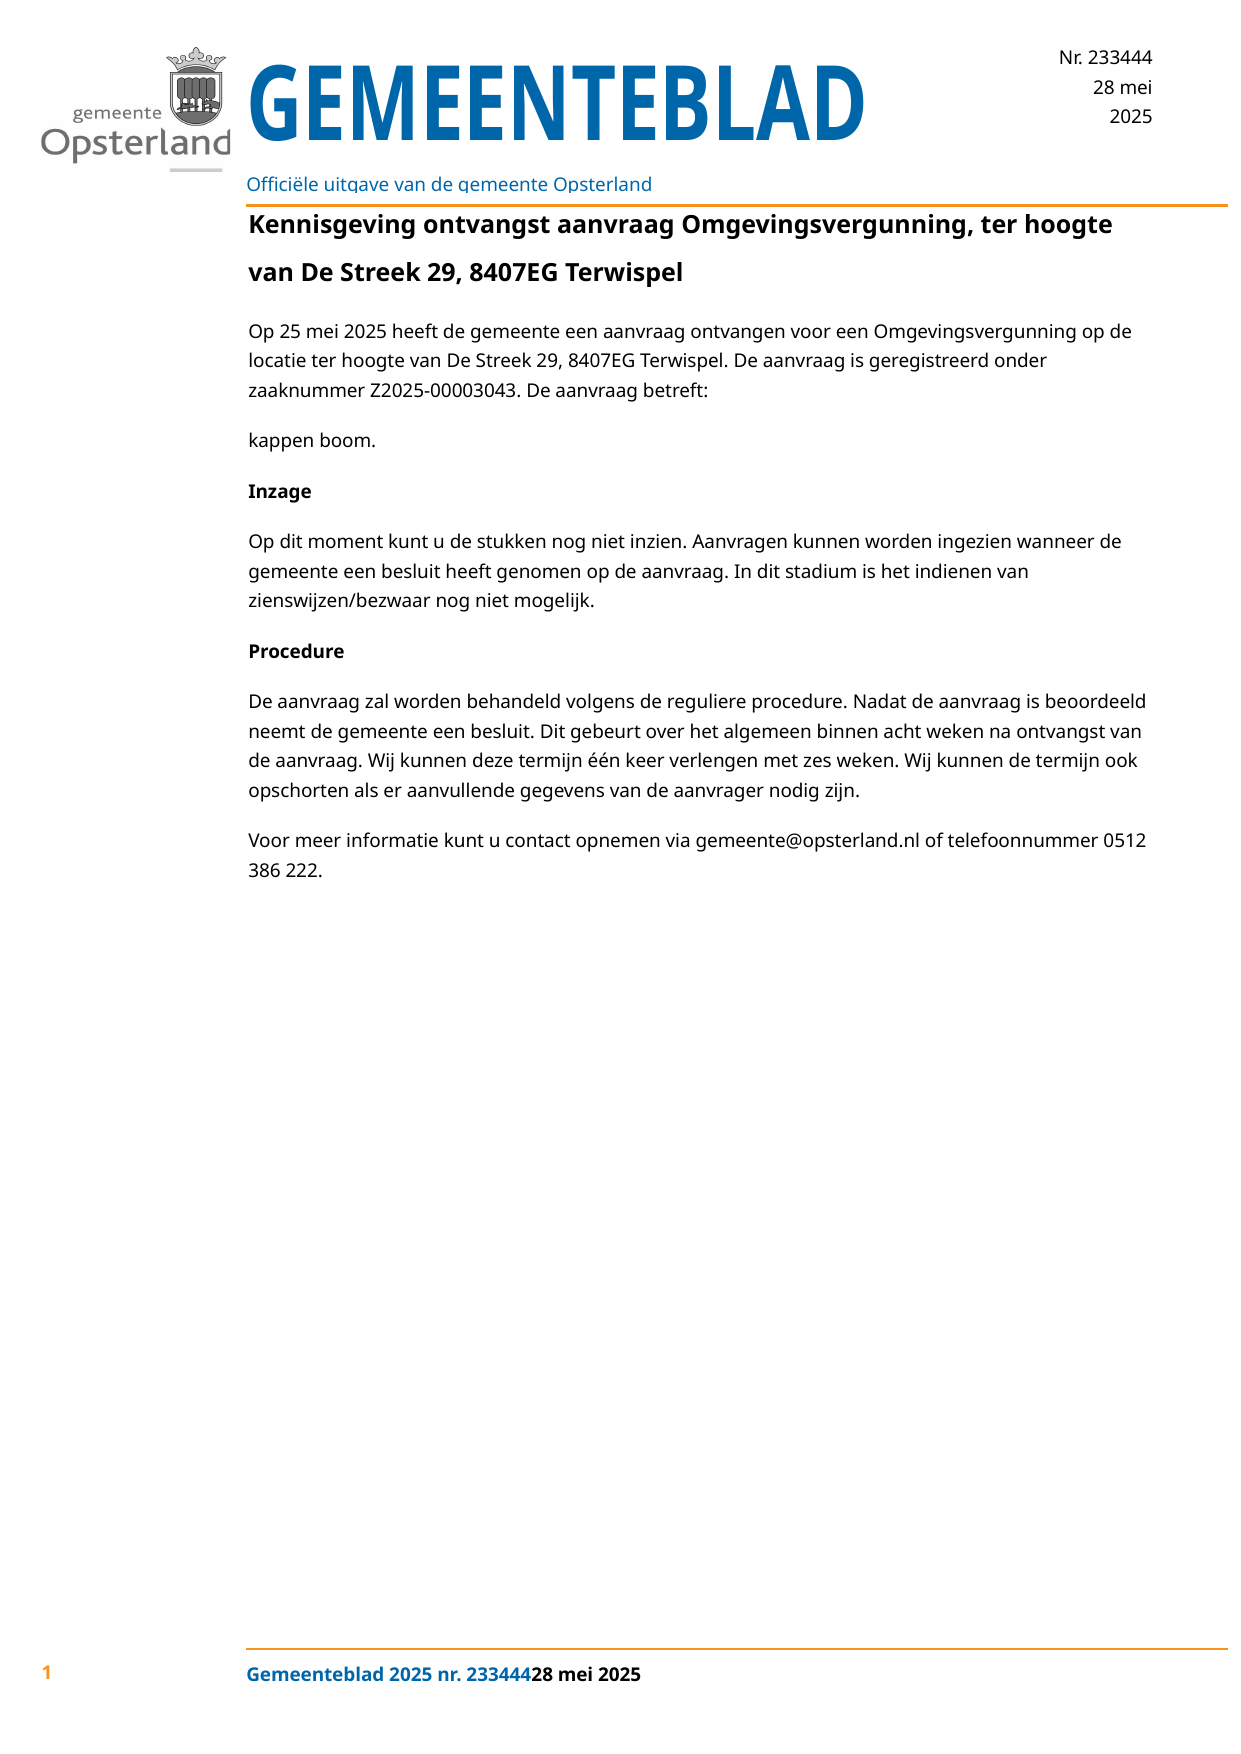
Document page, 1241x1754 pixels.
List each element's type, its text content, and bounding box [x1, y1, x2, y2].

text Kennisgeving ontvangst aanvraag Omgevingsvergunning, ter hoogte van De Streek 29, 8407EG Terwispel [248, 207, 1152, 288]
text De aanvraag zal worden behandeld volgens de reguliere procedure. Nadat de aanvraag is beoordeeld neemt de gemeente een besluit. Dit gebeurt over het algemeen binnen acht weken na ontvangst van de aanvraag. Wij kunnen deze termijn één keer verlengen met zes weken. Wij kunnen de termijn ook opschorten als er aanvullende gegevens van de aanvrager nodig zijn. [248, 688, 1152, 803]
text Procedure [248, 638, 1152, 664]
text Voor meer informatie kunt u contact opnemen via gemeente@opsterland.nl of telefoonnummer 0512 386 222. [248, 827, 1152, 883]
picture [41, 47, 231, 172]
text Op dit moment kunt u de stukken nog niet inzien. Aanvragen kunnen worden ingezien wanneer de gemeente een besluit heeft genomen op de aanvraag. In dit stadium is het indienen van zienswijzen/bezwaar nog niet mogelijk. [248, 528, 1152, 613]
text Inzage [248, 478, 1152, 504]
text Op 25 mei 2025 heeft de gemeente een aanvraag ontvangen voor een Omgevingsvergunning op de locatie ter hoogte van De Streek 29, 8407EG Terwispel. De aanvraag is geregistreerd onder zaaknummer Z2025-00003043. De aanvraag betreft: [248, 318, 1152, 403]
text kappen boom. [248, 427, 1152, 453]
